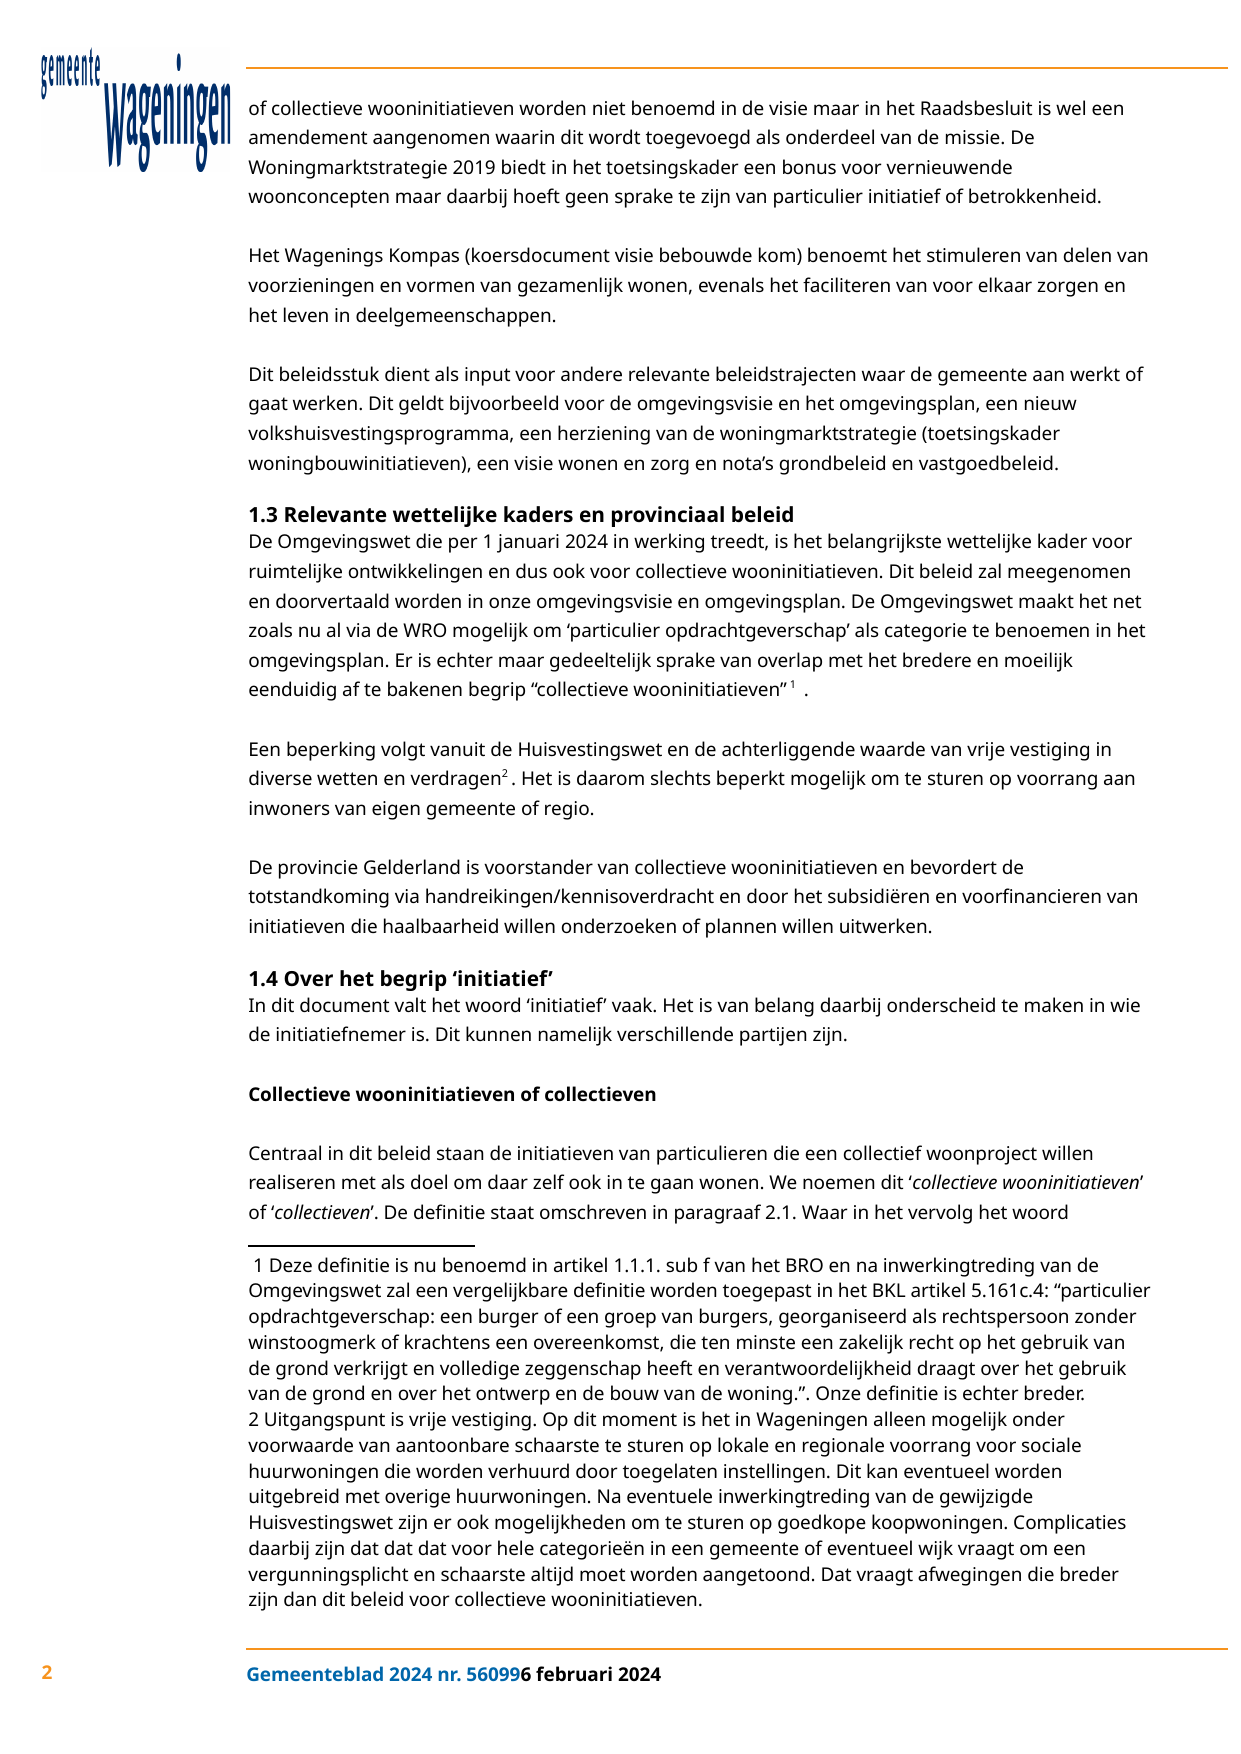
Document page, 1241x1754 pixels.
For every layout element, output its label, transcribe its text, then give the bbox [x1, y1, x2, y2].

text 1.3 Relevante wettelijke kaders en provinciaal beleid [248, 500, 1152, 529]
text De Omgevingswet die per 1 januari 2024 in werking treedt, is het belangrijkste wettelijke kader voor ruimtelijke ontwikkelingen en dus ook voor collectieve wooninitiatieven. Dit beleid zal meegenomen en doorvertaald worden in onze omgevingsvisie en omgevingsplan. De Omgevingswet maakt het net zoals nu al via de WRO mogelijk om ‘particulier opdrachtgeverschap’ als categorie te benoemen in het omgevingsplan. Er is echter maar gedeeltelijk sprake van overlap met het bredere en moeilijk eenduidig af te bakenen begrip “collectieve wooninitiatieven” . [248, 529, 1152, 702]
text Uitgangspunt is vrije vestiging. Op dit moment is het in Wageningen alleen mogelijk onder voorwaarde van aantoonbare schaarste te sturen op lokale en regionale voorrang voor sociale huurwoningen die worden verhuurd door toegelaten instellingen. Dit kan eventueel worden uitgebreid met overige huurwoningen. Na eventuele inwerkingtreding van de gewijzigde Huisvestingswet zijn er ook mogelijkheden om te sturen op goedkope koopwoningen. Complicaties daarbij zijn dat dat dat voor hele categorieën in een gemeente of eventueel wijk vraagt om een vergunningsplicht en schaarste altijd moet worden aangetoond. Dat vraagt afwegingen die breder zijn dan dit beleid voor collectieve wooninitiatieven. [248, 1406, 1152, 1612]
text De provincie Gelderland is voorstander van collectieve wooninitiatieven en bevordert de totstandkoming via handreikingen/kennisoverdracht en door het subsidiëren en voorfinancieren van initiatieven die haalbaarheid willen onderzoeken of plannen willen uitwerken. [248, 854, 1152, 939]
text 1.4 Over het begrip ‘initiatief’ [248, 964, 1152, 992]
text Dit beleidsstuk dient als input voor andere relevante beleidstrajecten waar de gemeente aan werkt of gaat werken. Dit geldt bijvoorbeeld voor de omgevingsvisie en het omgevingsplan, een nieuw volkshuisvestingsprogramma, een herziening van de woningmarktstrategie (toetsingskader woningbouwinitiatieven), een visie wonen en zorg en nota’s grondbeleid en vastgoedbeleid. [248, 361, 1152, 476]
text Deze definitie is nu benoemd in artikel 1.1.1. sub f van het BRO en na inwerkingtreding van de Omgevingswet zal een vergelijkbare definitie worden toegepast in het BKL artikel 5.161c.4: “particulier opdrachtgeverschap: een burger of een groep van burgers, georganiseerd als rechtspersoon zonder winstoogmerk of krachtens een overeenkomst, die ten minste een zakelijk recht op het gebruik van de grond verkrijgt en volledige zeggenschap heeft en verantwoordelijkheid draagt over het gebruik van de grond en over het ontwerp en de bouw van de woning.”. Onze definitie is echter breder. [248, 1252, 1152, 1406]
text Collectieve wooninitiatieven of collectieven [248, 1081, 1152, 1107]
text Het Wagenings Kompas (koersdocument visie bebouwde kom) benoemt het stimuleren van delen van voorzieningen en vormen van gezamenlijk wonen, evenals het faciliteren van voor elkaar zorgen en het leven in deelgemeenschappen. [248, 243, 1152, 328]
picture [41, 47, 231, 172]
text Een beperking volgt vanuit de Huisvestingswet en de achterliggende waarde van vrije vestiging in diverse wetten en verdragen. Het is daarom slechts beperkt mogelijk om te sturen op voorrang aan inwoners van eigen gemeente of regio. [248, 736, 1152, 821]
text In dit document valt het woord ‘initiatief’ vaak. Het is van belang daarbij onderscheid te maken in wie de initiatiefnemer is. Dit kunnen namelijk verschillende partijen zijn. [248, 992, 1152, 1047]
text of collectieve wooninitiatieven worden niet benoemd in de visie maar in het Raadsbesluit is wel een amendement aangenomen waarin dit wordt toegevoegd als onderdeel van de missie. De Woningmarktstrategie 2019 biedt in het toetsingskader een bonus voor vernieuwende woonconcepten maar daarbij hoeft geen sprake te zijn van particulier initiatief of betrokkenheid. [248, 95, 1152, 209]
text Centraal in dit beleid staan de initiatieven van particulieren die een collectief woonproject willen realiseren met als doel om daar zelf ook in te gaan wonen. We noemen dit ‘collectieve wooninitiatieven’ of ‘collectieven’. De definitie staat omschreven in paragraaf 2.1. Waar in het vervolg het woord [248, 1140, 1152, 1225]
